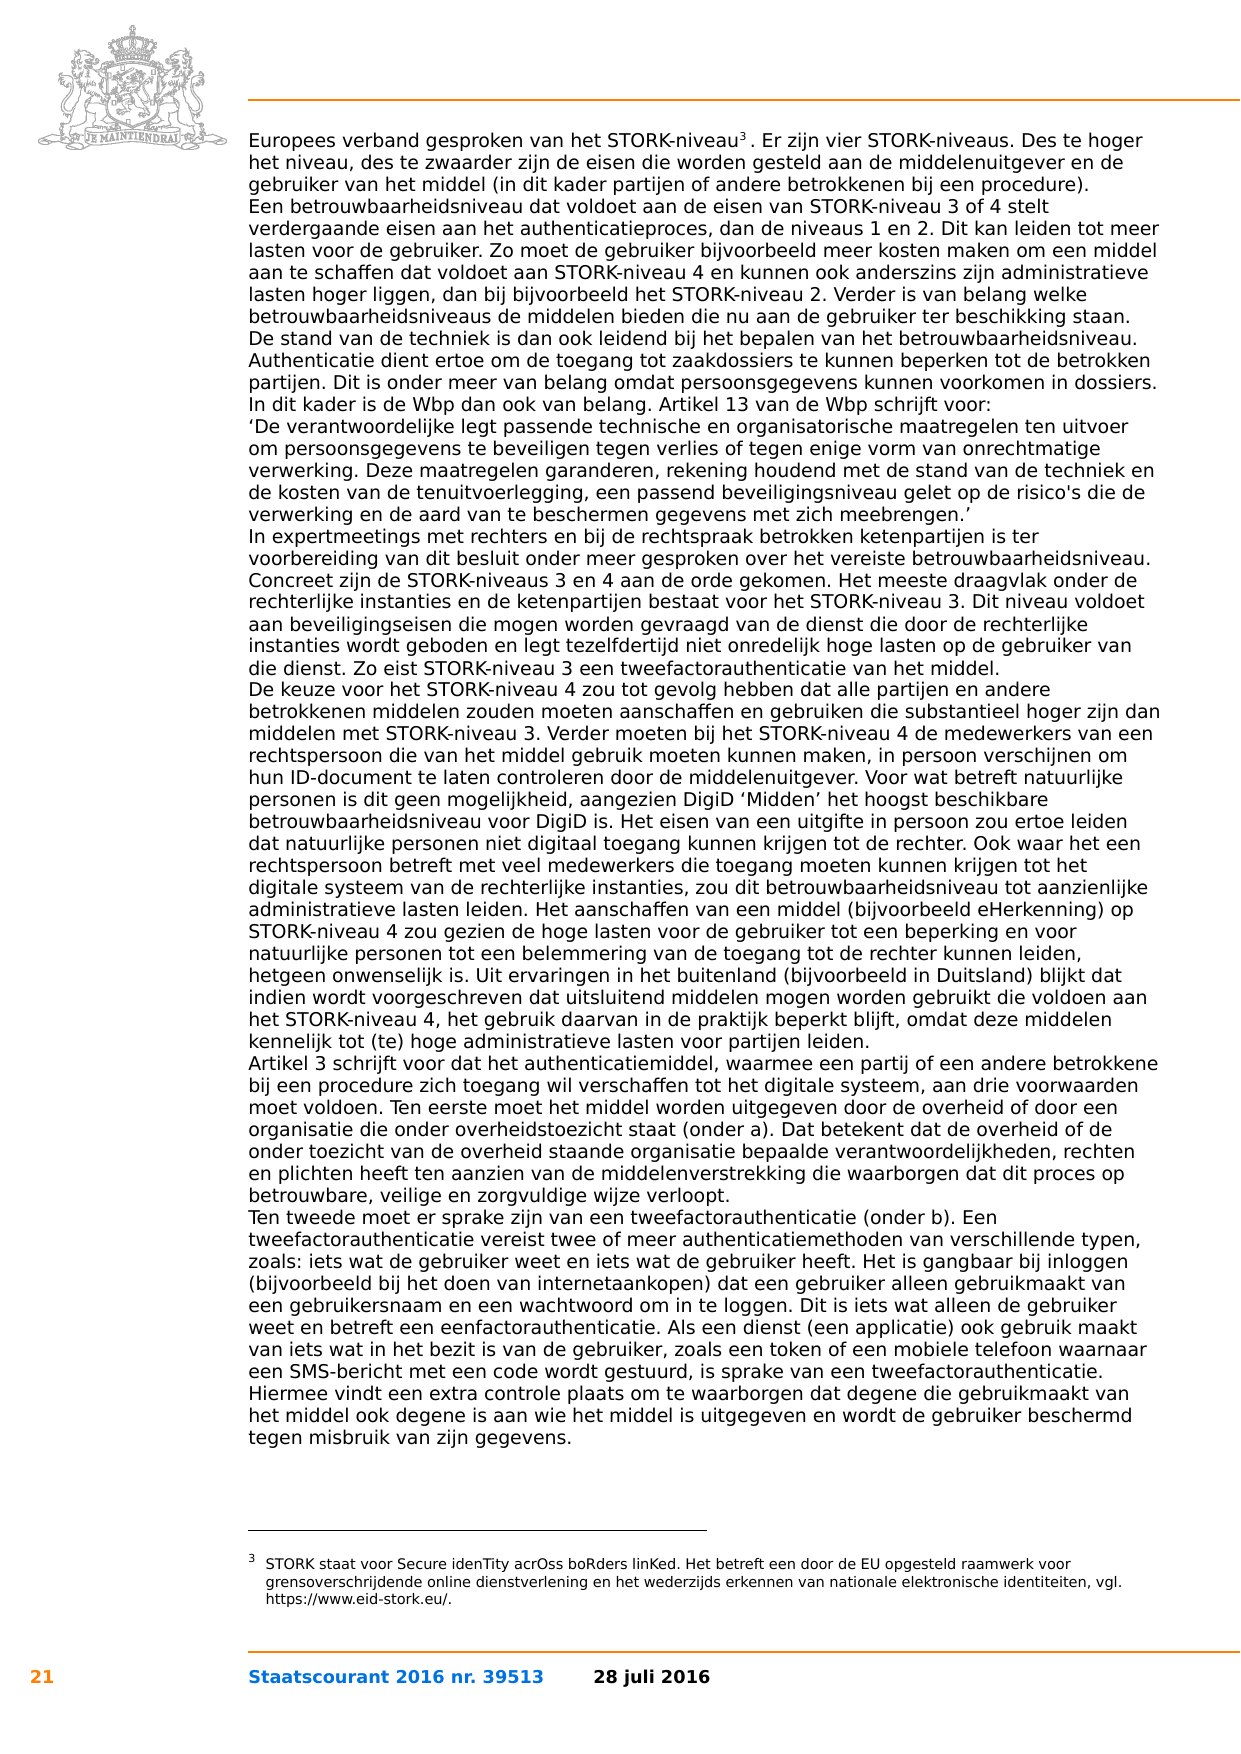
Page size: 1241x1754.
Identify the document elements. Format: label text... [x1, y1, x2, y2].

text Ten tweede moet er sprake zijn van een tweefactorauthenticatie (onder b). Een tweefactorauthenticatie vereist twee of meer authenticatiemethoden van verschillende typen, zoals: iets wat de gebruiker weet en iets wat de gebruiker heeft. Het is gangbaar bij inloggen (bijvoorbeeld bij het doen van internetaankopen) dat een gebruiker alleen gebruikmaakt van een gebruikersnaam en een wachtwoord om in te loggen. Dit is iets wat alleen de gebruiker weet en betreft een eenfactorauthenticatie. Als een dienst (een applicatie) ook gebruik maakt van iets wat in het bezit is van de gebruiker, zoals een token of een mobiele telefoon waarnaar een SMS-bericht met een code wordt gestuurd, is sprake van een tweefactorauthenticatie. Hiermee vindt een extra controle plaats om te waarborgen dat degene die gebruikmaakt van het middel ook degene is aan wie het middel is uitgegeven en wordt de gebruiker beschermd tegen misbruik van zijn gegevens. [248, 1207, 1163, 1449]
text STORK staat voor Secure idenTity acrOss boRders linKed. Het betreft een door de EU opgesteld raamwerk voor grensoverschrijdende online dienstverlening en het wederzijds erkennen van nationale elektronische identiteiten, vgl. https://www.eid-stork.eu/. [248, 1552, 1163, 1608]
text Een betrouwbaarheidsniveau dat voldoet aan de eisen van STORK-niveau 3 of 4 stelt verdergaande eisen aan het authenticatieproces, dan de niveaus 1 en 2. Dit kan leiden tot meer lasten voor de gebruiker. Zo moet de gebruiker bijvoorbeeld meer kosten maken om een middel aan te schaffen dat voldoet aan STORK-niveau 4 en kunnen ook anderszins zijn administratieve lasten hoger liggen, dan bij bijvoorbeeld het STORK-niveau 2. Verder is van belang welke betrouwbaarheidsniveaus de middelen bieden die nu aan de gebruiker ter beschikking staan. De stand van de techniek is dan ook leidend bij het bepalen van het betrouwbaarheidsniveau. Authenticatie dient ertoe om de toegang tot zaakdossiers te kunnen beperken tot de betrokken partijen. Dit is onder meer van belang omdat persoonsgegevens kunnen voorkomen in dossiers. In dit kader is de Wbp dan ook van belang. Artikel 13 van de Wbp schrijft voor: [248, 196, 1163, 416]
text De keuze voor het STORK-niveau 4 zou tot gevolg hebben dat alle partijen en andere betrokkenen middelen zouden moeten aanschaffen en gebruiken die substantieel hoger zijn dan middelen met STORK-niveau 3. Verder moeten bij het STORK-niveau 4 de medewerkers van een rechtspersoon die van het middel gebruik moeten kunnen maken, in persoon verschijnen om hun ID-document te laten controleren door de middelenuitgever. Voor wat betreft natuurlijke personen is dit geen mogelijkheid, aangezien DigiD ‘Midden’ het hoogst beschikbare betrouwbaarheidsniveau voor DigiD is. Het eisen van een uitgifte in persoon zou ertoe leiden dat natuurlijke personen niet digitaal toegang kunnen krijgen tot de rechter. Ook waar het een rechtspersoon betreft met veel medewerkers die toegang moeten kunnen krijgen tot het digitale systeem van de rechterlijke instanties, zou dit betrouwbaarheidsniveau tot aanzienlijke administratieve lasten leiden. Het aanschaffen van een middel (bijvoorbeeld eHerkenning) op STORK-niveau 4 zou gezien de hoge lasten voor de gebruiker tot een beperking en voor natuurlijke personen tot een belemmering van de toegang tot de rechter kunnen leiden, hetgeen onwenselijk is. Uit ervaringen in het buitenland (bijvoorbeeld in Duitsland) blijkt dat indien wordt voorgeschreven dat uitsluitend middelen mogen worden gebruikt die voldoen aan het STORK-niveau 4, het gebruik daarvan in de praktijk beperkt blijft, omdat deze middelen kennelijk tot (te) hoge administratieve lasten voor partijen leiden. [248, 679, 1163, 1053]
text In expertmeetings met rechters en bij de rechtspraak betrokken ketenpartijen is ter voorbereiding van dit besluit onder meer gesproken over het vereiste betrouwbaarheidsniveau. Concreet zijn de STORK-niveaus 3 en 4 aan de orde gekomen. Het meeste draagvlak onder de rechterlijke instanties en de ketenpartijen bestaat voor het STORK-niveau 3. Dit niveau voldoet aan beveiligingseisen die mogen worden gevraagd van de dienst die door de rechterlijke instanties wordt geboden en legt tezelfdertijd niet onredelijk hoge lasten op de gebruiker van die dienst. Zo eist STORK-niveau 3 een tweefactorauthenticatie van het middel. [248, 526, 1163, 679]
text ‘De verantwoordelijke legt passende technische en organisatorische maatregelen ten uitvoer om persoonsgegevens te beveiligen tegen verlies of tegen enige vorm van onrechtmatige verwerking. Deze maatregelen garanderen, rekening houdend met de stand van de techniek en de kosten van de tenuitvoerlegging, een passend beveiligingsniveau gelet op de risico's die de verwerking en de aard van te beschermen gegevens met zich meebrengen.’ [248, 416, 1163, 526]
picture [38, 25, 227, 150]
text Artikel 3 schrijft voor dat het authenticatiemiddel, waarmee een partij of een andere betrokkene bij een procedure zich toegang wil verschaffen tot het digitale systeem, aan drie voorwaarden moet voldoen. Ten eerste moet het middel worden uitgegeven door de overheid of door een organisatie die onder overheidstoezicht staat (onder a). Dat betekent dat de overheid of de onder toezicht van de overheid staande organisatie bepaalde verantwoordelijkheden, rechten en plichten heeft ten aanzien van de middelenverstrekking die waarborgen dat dit proces op betrouwbare, veilige en zorgvuldige wijze verloopt. [248, 1053, 1163, 1207]
text Europees verband gesproken van het STORK-niveau. Er zijn vier STORK-niveaus. Des te hoger het niveau, des te zwaarder zijn de eisen die worden gesteld aan de middelenuitgever en de gebruiker van het middel (in dit kader partijen of andere betrokkenen bij een procedure). [248, 130, 1163, 196]
